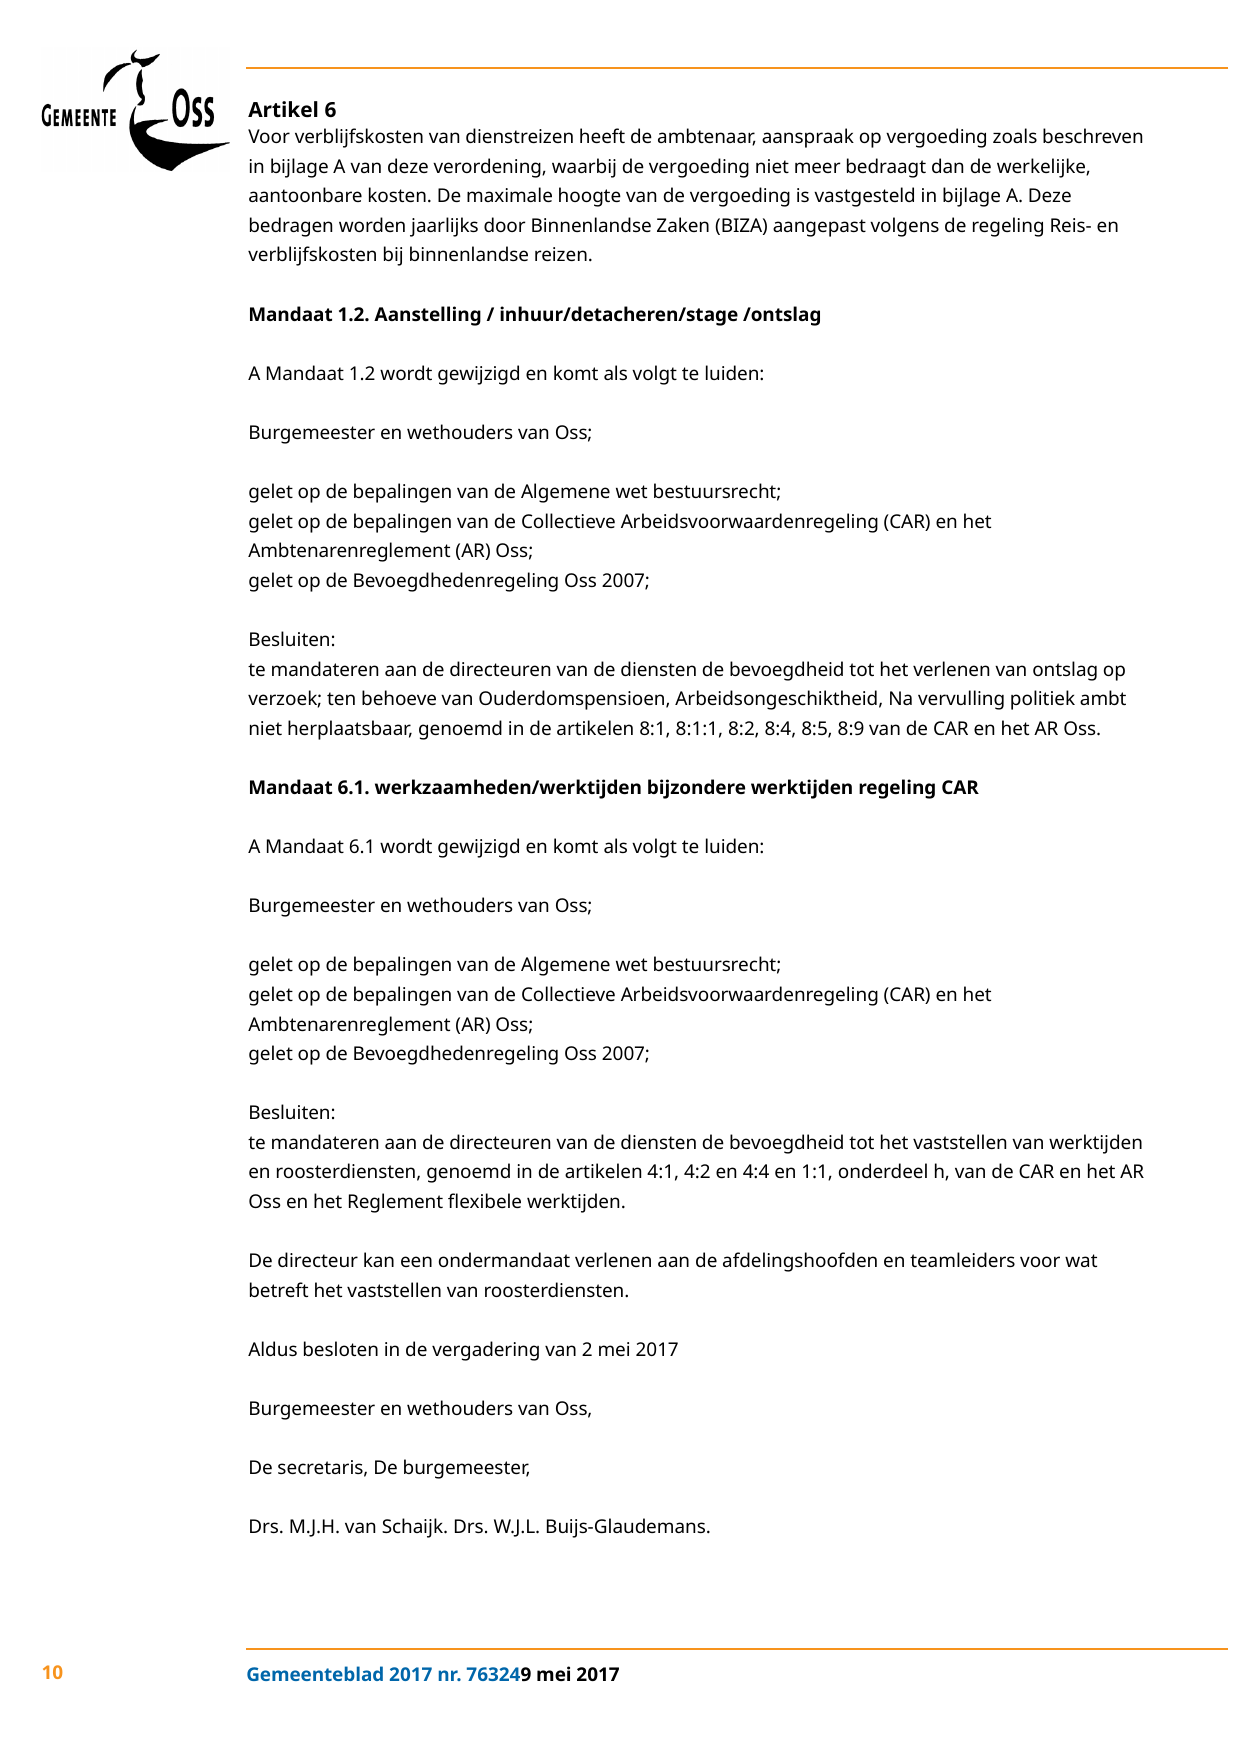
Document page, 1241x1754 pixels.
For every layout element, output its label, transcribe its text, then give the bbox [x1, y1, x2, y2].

text Besluiten: [248, 1099, 1152, 1125]
text Mandaat 1.2. Aanstelling / inhuur/detacheren/stage /ontslag [248, 301, 1152, 326]
text gelet op de bepalingen van de Algemene wet bestuursrecht; [248, 952, 1152, 977]
text A Mandaat 6.1 wordt gewijzigd en komt als volgt te luiden: [248, 833, 1152, 859]
text De directeur kan een ondermandaat verlenen aan de afdelingshoofden en teamleiders voor wat betreft het vaststellen van roosterdiensten. [248, 1247, 1152, 1303]
text A Mandaat 1.2 wordt gewijzigd en komt als volgt te luiden: [248, 360, 1152, 386]
text Mandaat 6.1. werkzaamheden/werktijden bijzondere werktijden regeling CAR [248, 774, 1152, 800]
text Aldus besloten in de vergadering van 2 mei 2017 [248, 1336, 1152, 1362]
text Drs. M.J.H. van Schaijk. Drs. W.J.L. Buijs-Glaudemans. [248, 1514, 1152, 1539]
text Burgemeester en wethouders van Oss; [248, 419, 1152, 445]
picture [41, 47, 231, 172]
text gelet op de Bevoegdhedenregeling Oss 2007; [248, 1040, 1152, 1066]
text gelet op de bepalingen van de Collectieve Arbeidsvoorwaardenregeling (CAR) en het Ambtenarenreglement (AR) Oss; [248, 508, 1152, 563]
text Burgemeester en wethouders van Oss, [248, 1395, 1152, 1421]
text gelet op de bepalingen van de Algemene wet bestuursrecht; [248, 478, 1152, 504]
text gelet op de Bevoegdhedenregeling Oss 2007; [248, 567, 1152, 593]
text te mandateren aan de directeuren van de diensten de bevoegdheid tot het vaststellen van werktijden en roosterdiensten, genoemd in de artikelen 4:1, 4:2 en 4:4 en 1:1, onderdeel h, van de CAR en het AR Oss en het Reglement flexibele werktijden. [248, 1129, 1152, 1214]
text gelet op de bepalingen van de Collectieve Arbeidsvoorwaardenregeling (CAR) en het Ambtenarenreglement (AR) Oss; [248, 981, 1152, 1036]
text Burgemeester en wethouders van Oss; [248, 892, 1152, 918]
text Besluiten: [248, 626, 1152, 652]
text De secretaris, De burgemeester, [248, 1454, 1152, 1480]
text Artikel 6 [248, 95, 1152, 123]
text Voor verblijfskosten van dienstreizen heeft de ambtenaar, aanspraak op vergoeding zoals beschreven in bijlage A van deze verordening, waarbij de vergoeding niet meer bedraagt dan de werkelijke, aantoonbare kosten. De maximale hoogte van de vergoeding is vastgesteld in bijlage A. Deze bedragen worden jaarlijks door Binnenlandse Zaken (BIZA) aangepast volgens de regeling Reis- en verblijfskosten bij binnenlandse reizen. [248, 123, 1152, 267]
text te mandateren aan de directeuren van de diensten de bevoegdheid tot het verlenen van ontslag op verzoek; ten behoeve van Ouderdomspensioen, Arbeidsongeschiktheid, Na vervulling politiek ambt niet herplaatsbaar, genoemd in de artikelen 8:1, 8:1:1, 8:2, 8:4, 8:5, 8:9 van de CAR en het AR Oss. [248, 656, 1152, 741]
